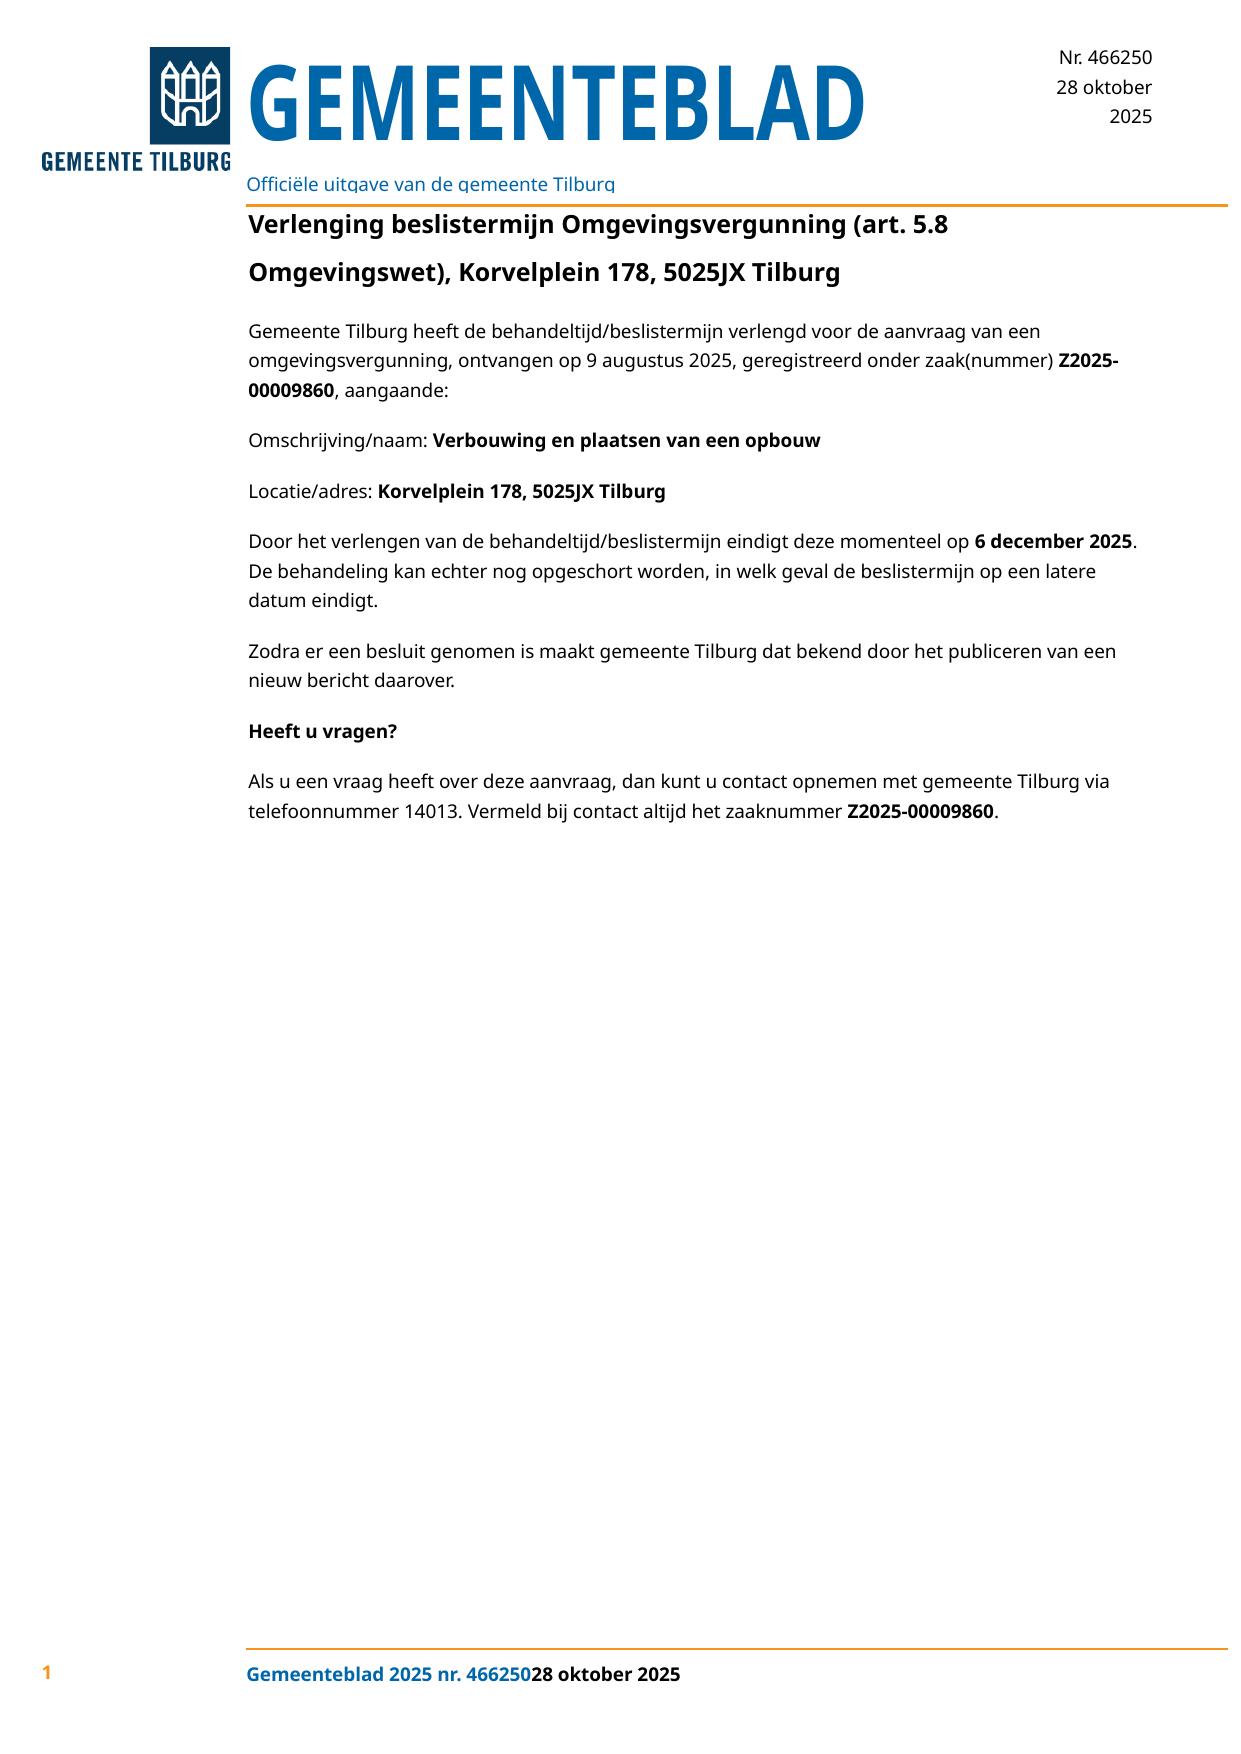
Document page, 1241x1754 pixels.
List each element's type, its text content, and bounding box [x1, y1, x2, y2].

text Door het verlengen van de behandeltijd/beslistermijn eindigt deze momenteel op 6 december 2025. De behandeling kan echter nog opgeschort worden, in welk geval de beslistermijn op een latere datum eindigt. [248, 528, 1152, 613]
text Als u een vraag heeft over deze aanvraag, dan kunt u contact opnemen met gemeente Tilburg via telefoonnummer 14013. Vermeld bij contact altijd het zaaknummer Z2025-00009860. [248, 768, 1152, 824]
text Gemeente Tilburg heeft de behandeltijd/beslistermijn verlengd voor de aanvraag van een omgevingsvergunning, ontvangen op 9 augustus 2025, geregistreerd onder zaak(nummer) Z2025-00009860, aangaande: [248, 318, 1152, 403]
text Verlenging beslistermijn Omgevingsvergunning (art. 5.8 Omgevingswet), Korvelplein 178, 5025JX Tilburg [248, 207, 1152, 288]
picture [41, 47, 231, 172]
text Zodra er een besluit genomen is maakt gemeente Tilburg dat bekend door het publiceren van een nieuw bericht daarover. [248, 638, 1152, 693]
text Locatie/adres: Korvelplein 178, 5025JX Tilburg [248, 478, 1152, 504]
text Omschrijving/naam: Verbouwing en plaatsen van een opbouw [248, 427, 1152, 453]
text Heeft u vragen? [248, 718, 1152, 744]
